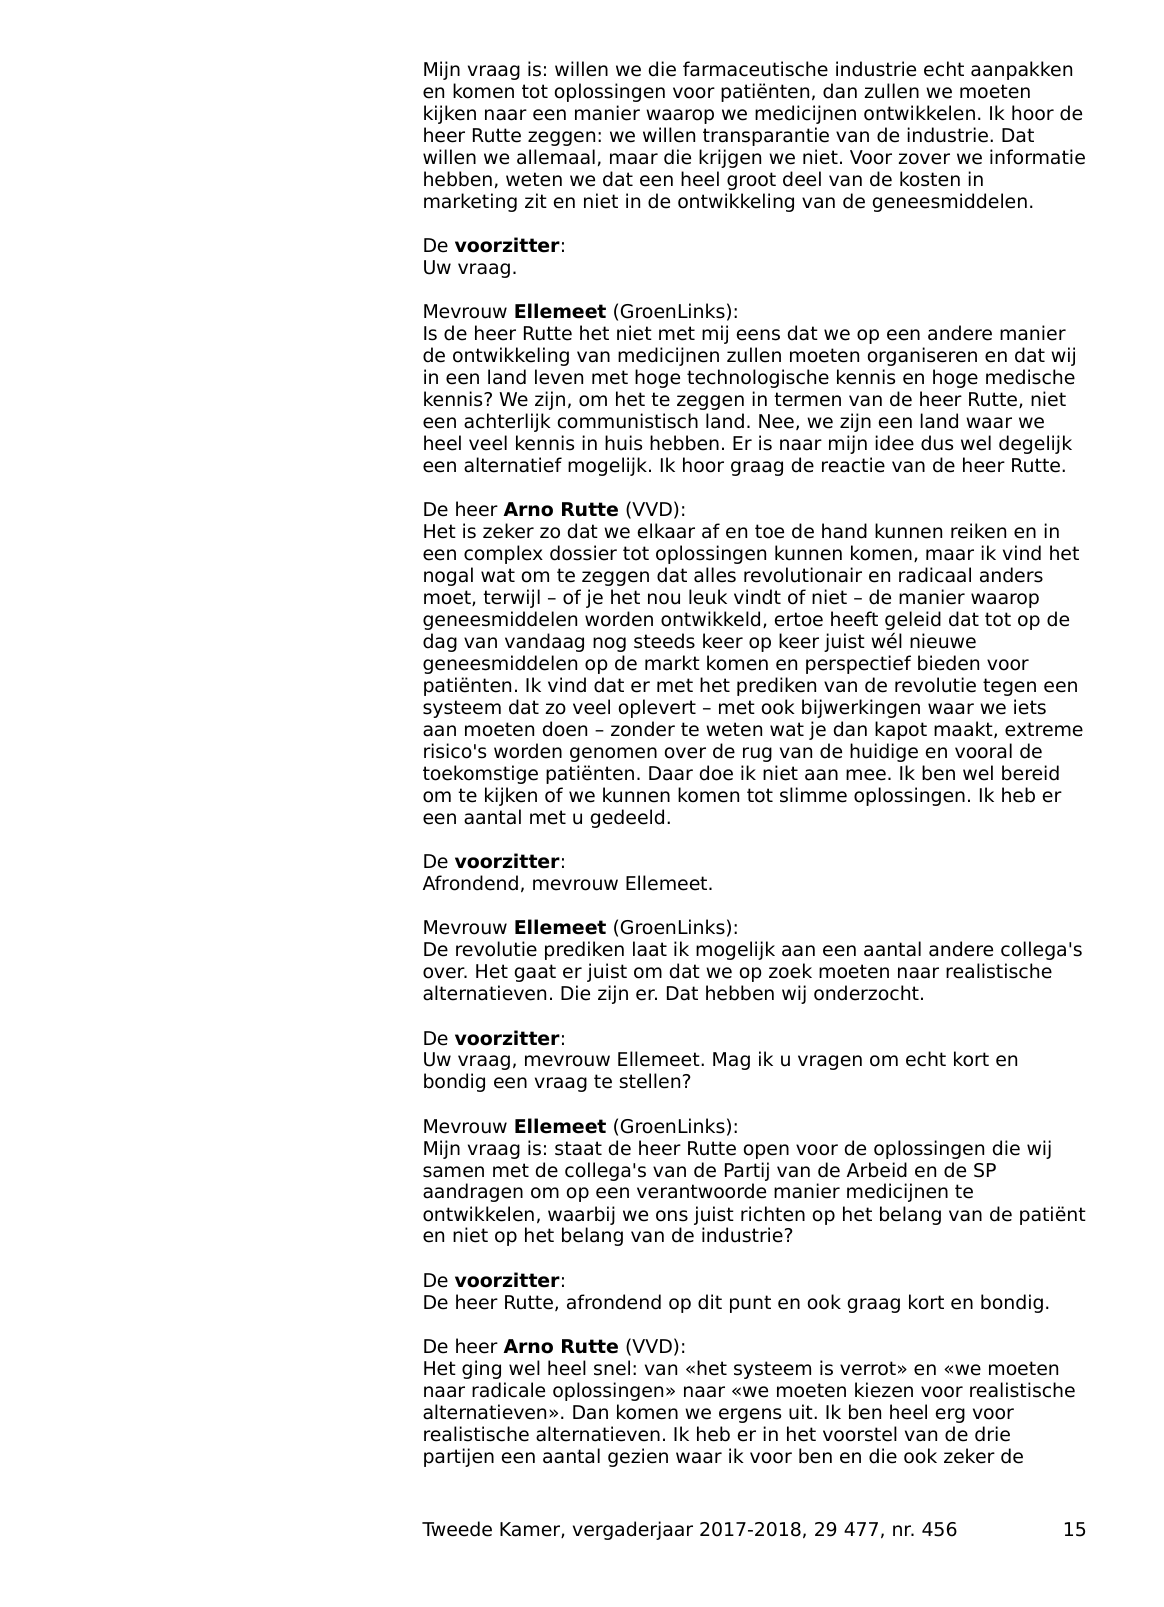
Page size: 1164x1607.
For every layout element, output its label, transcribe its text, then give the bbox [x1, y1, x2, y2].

text Mijn vraag is: staat de heer Rutte open voor de oplossingen die wij samen met de collega's van de Partij van de Arbeid en de SP aandragen om op een verantwoorde manier medicijnen te ontwikkelen, waarbij we ons juist richten op het belang van de patiënt en niet op het belang van de industrie? [422, 1137, 1087, 1247]
text Is de heer Rutte het niet met mij eens dat we op een andere manier de ontwikkeling van medicijnen zullen moeten organiseren en dat wij in een land leven met hoge technologische kennis en hoge medische kennis? We zijn, om het te zeggen in termen van de heer Rutte, niet een achterlijk communistisch land. Nee, we zijn een land waar we heel veel kennis in huis hebben. Er is naar mijn idee dus wel degelijk een alternatief mogelijk. Ik hoor graag de reactie van de heer Rutte. [422, 323, 1087, 477]
text De voorzitter: [422, 1027, 1087, 1049]
text Mevrouw Ellemeet (GroenLinks): [422, 917, 1087, 939]
text Uw vraag, mevrouw Ellemeet. Mag ik u vragen om echt kort en bondig een vraag te stellen? [422, 1049, 1087, 1093]
text De voorzitter: [422, 235, 1087, 257]
text De heer Arno Rutte (VVD): [422, 1336, 1087, 1358]
text Het ging wel heel snel: van «het systeem is verrot» en «we moeten naar radicale oplossingen» naar «we moeten kiezen voor realistische alternatieven». Dan komen we ergens uit. Ik ben heel erg voor realistische alternatieven. Ik heb er in het voorstel van de drie partijen een aantal gezien waar ik voor ben en die ook zeker de [422, 1358, 1087, 1468]
text Het is zeker zo dat we elkaar af en toe de hand kunnen reiken en in een complex dossier tot oplossingen kunnen komen, maar ik vind het nogal wat om te zeggen dat alles revolutionair en radicaal anders moet, terwijl – of je het nou leuk vindt of niet – de manier waarop geneesmiddelen worden ontwikkeld, ertoe heeft geleid dat tot op de dag van vandaag nog steeds keer op keer juist wél nieuwe geneesmiddelen op de markt komen en perspectief bieden voor patiënten. Ik vind dat er met het prediken van de revolutie tegen een systeem dat zo veel oplevert – met ook bijwerkingen waar we iets aan moeten doen – zonder te weten wat je dan kapot maakt, extreme risico's worden genomen over de rug van de huidige en vooral de toekomstige patiënten. Daar doe ik niet aan mee. Ik ben wel bereid om te kijken of we kunnen komen tot slimme oplossingen. Ik heb er een aantal met u gedeeld. [422, 521, 1087, 829]
text Afrondend, mevrouw Ellemeet. [422, 873, 1087, 895]
text Mijn vraag is: willen we die farmaceutische industrie echt aanpakken en komen tot oplossingen voor patiënten, dan zullen we moeten kijken naar een manier waarop we medicijnen ontwikkelen. Ik hoor de heer Rutte zeggen: we willen transparantie van de industrie. Dat willen we allemaal, maar die krijgen we niet. Voor zover we informatie hebben, weten we dat een heel groot deel van de kosten in marketing zit en niet in de ontwikkeling van de geneesmiddelen. [422, 59, 1087, 213]
text Mevrouw Ellemeet (GroenLinks): [422, 301, 1087, 323]
text Mevrouw Ellemeet (GroenLinks): [422, 1116, 1087, 1137]
text De heer Rutte, afrondend op dit punt en ook graag kort en bondig. [422, 1292, 1087, 1313]
text De voorzitter: [422, 851, 1087, 873]
text De revolutie prediken laat ik mogelijk aan een aantal andere collega's over. Het gaat er juist om dat we op zoek moeten naar realistische alternatieven. Die zijn er. Dat hebben wij onderzocht. [422, 939, 1087, 1005]
text De heer Arno Rutte (VVD): [422, 499, 1087, 521]
text De voorzitter: [422, 1269, 1087, 1292]
text Uw vraag. [422, 257, 1087, 279]
